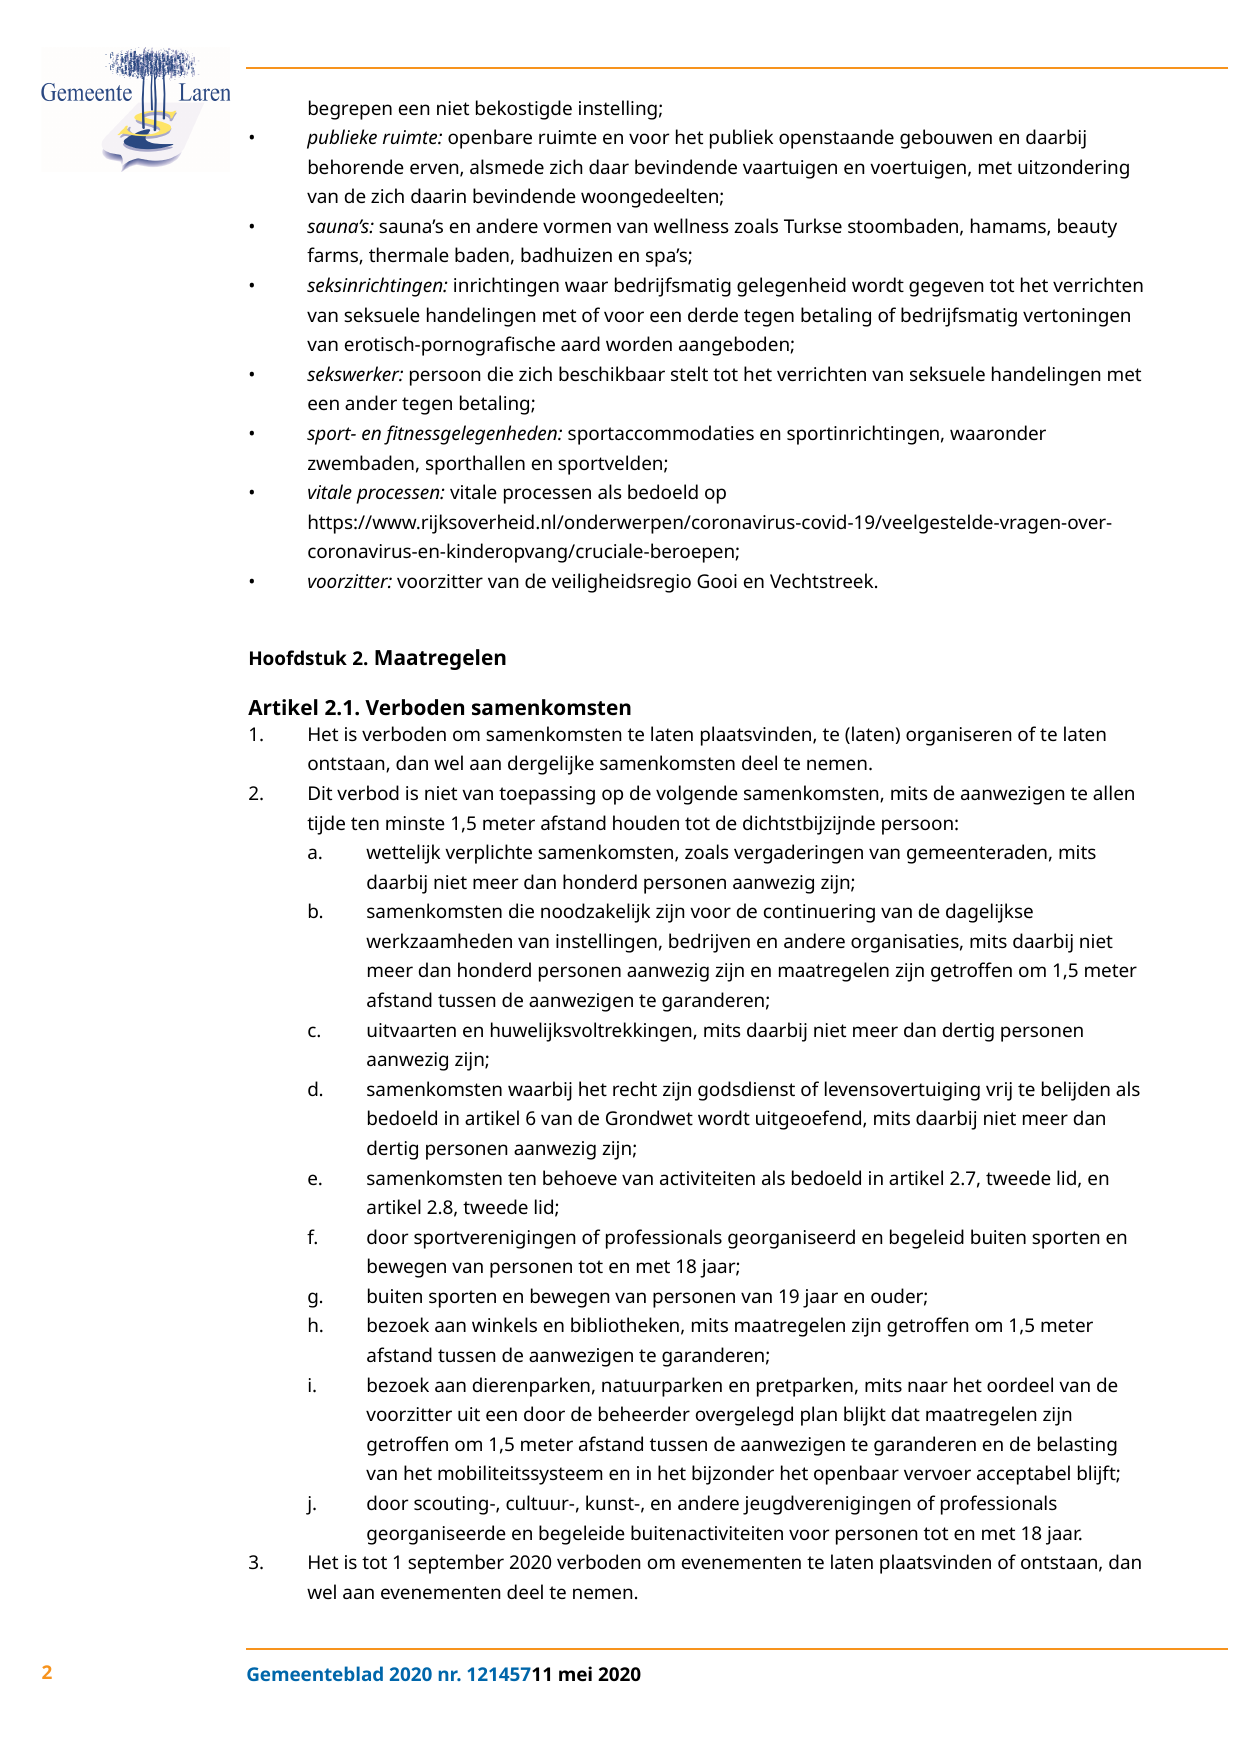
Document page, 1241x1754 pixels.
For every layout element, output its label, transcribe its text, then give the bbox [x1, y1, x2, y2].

picture [41, 47, 231, 172]
list samenkomsten waarbij het recht zijn godsdienst of levensovertuiging vrij te belijden als bedoeld in artikel 6 van de Grondwet wordt uitgeoefend, mits daarbij niet meer dan dertig personen aanwezig zijn; [307, 1076, 1152, 1161]
list door scouting-, cultuur-, kunst-, en andere jeugdverenigingen of professionals georganiseerde en begeleide buitenactiviteiten voor personen tot en met 18 jaar. [307, 1490, 1152, 1546]
list voorzitter: voorzitter van de veiligheidsregio Gooi en Vechtstreek. [248, 568, 1152, 594]
list buiten sporten en bewegen van personen van 19 jaar en ouder; [307, 1283, 1152, 1309]
text Artikel 2.1. Verboden samenkomsten [248, 693, 1152, 721]
list samenkomsten ten behoeve van activiteiten als bedoeld in artikel 2.7, tweede lid, en artikel 2.8, tweede lid; [307, 1165, 1152, 1220]
list sport- en fitnessgelegenheden: sportaccommodaties en sportinrichtingen, waaronder zwembaden, sporthallen en sportvelden; [248, 420, 1152, 476]
list Het is verboden om samenkomsten te laten plaatsvinden, te (laten) organiseren of te laten ontstaan, dan wel aan dergelijke samenkomsten deel te nemen. [248, 721, 1152, 776]
list Het is tot 1 september 2020 verboden om evenementen te laten plaatsvinden of ontstaan, dan wel aan evenementen deel te nemen. [248, 1549, 1152, 1605]
list uitvaarten en huwelijksvoltrekkingen, mits daarbij niet meer dan dertig personen aanwezig zijn; [307, 1017, 1152, 1072]
list vitale processen: vitale processen als bedoeld op https://www.rijksoverheid.nl/onderwerpen/coronavirus-covid-19/veelgestelde-vragen-over-coronavirus-en-kinderopvang/cruciale-beroepen; [248, 479, 1152, 564]
text Hoofdstuk 2. Maatregelen [248, 643, 1152, 672]
list sauna’s: sauna’s en andere vormen van wellness zoals Turkse stoombaden, hamams, beauty farms, thermale baden, badhuizen en spa’s; [248, 213, 1152, 268]
list begrepen een niet bekostigde instelling; [248, 95, 1152, 121]
list door sportverenigingen of professionals georganiseerd en begeleid buiten sporten en bewegen van personen tot en met 18 jaar; [307, 1224, 1152, 1279]
list samenkomsten die noodzakelijk zijn voor de continuering van de dagelijkse werkzaamheden van instellingen, bedrijven en andere organisaties, mits daarbij niet meer dan honderd personen aanwezig zijn en maatregelen zijn getroffen om 1,5 meter afstand tussen de aanwezigen te garanderen; [307, 898, 1152, 1013]
list publieke ruimte: openbare ruimte en voor het publiek openstaande gebouwen en daarbij behorende erven, alsmede zich daar bevindende vaartuigen en voertuigen, met uitzondering van de zich daarin bevindende woongedeelten; [248, 124, 1152, 209]
list bezoek aan winkels en bibliotheken, mits maatregelen zijn getroffen om 1,5 meter afstand tussen de aanwezigen te garanderen; [307, 1313, 1152, 1368]
list bezoek aan dierenparken, natuurparken en pretparken, mits naar het oordeel van de voorzitter uit een door de beheerder overgelegd plan blijkt dat maatregelen zijn getroffen om 1,5 meter afstand tussen de aanwezigen te garanderen en de belasting van het mobiliteitssysteem en in het bijzonder het openbaar vervoer acceptabel blijft; [307, 1372, 1152, 1486]
list Dit verbod is niet van toepassing op de volgende samenkomsten, mits de aanwezigen te allen tijde ten minste 1,5 meter afstand houden tot de dichtstbijzijnde persoon: [248, 780, 1152, 836]
list seksinrichtingen: inrichtingen waar bedrijfsmatig gelegenheid wordt gegeven tot het verrichten van seksuele handelingen met of voor een derde tegen betaling of bedrijfsmatig vertoningen van erotisch-pornografische aard worden aangeboden; [248, 272, 1152, 357]
list wettelijk verplichte samenkomsten, zoals vergaderingen van gemeenteraden, mits daarbij niet meer dan honderd personen aanwezig zijn; [307, 839, 1152, 895]
list sekswerker: persoon die zich beschikbaar stelt tot het verrichten van seksuele handelingen met een ander tegen betaling; [248, 361, 1152, 416]
